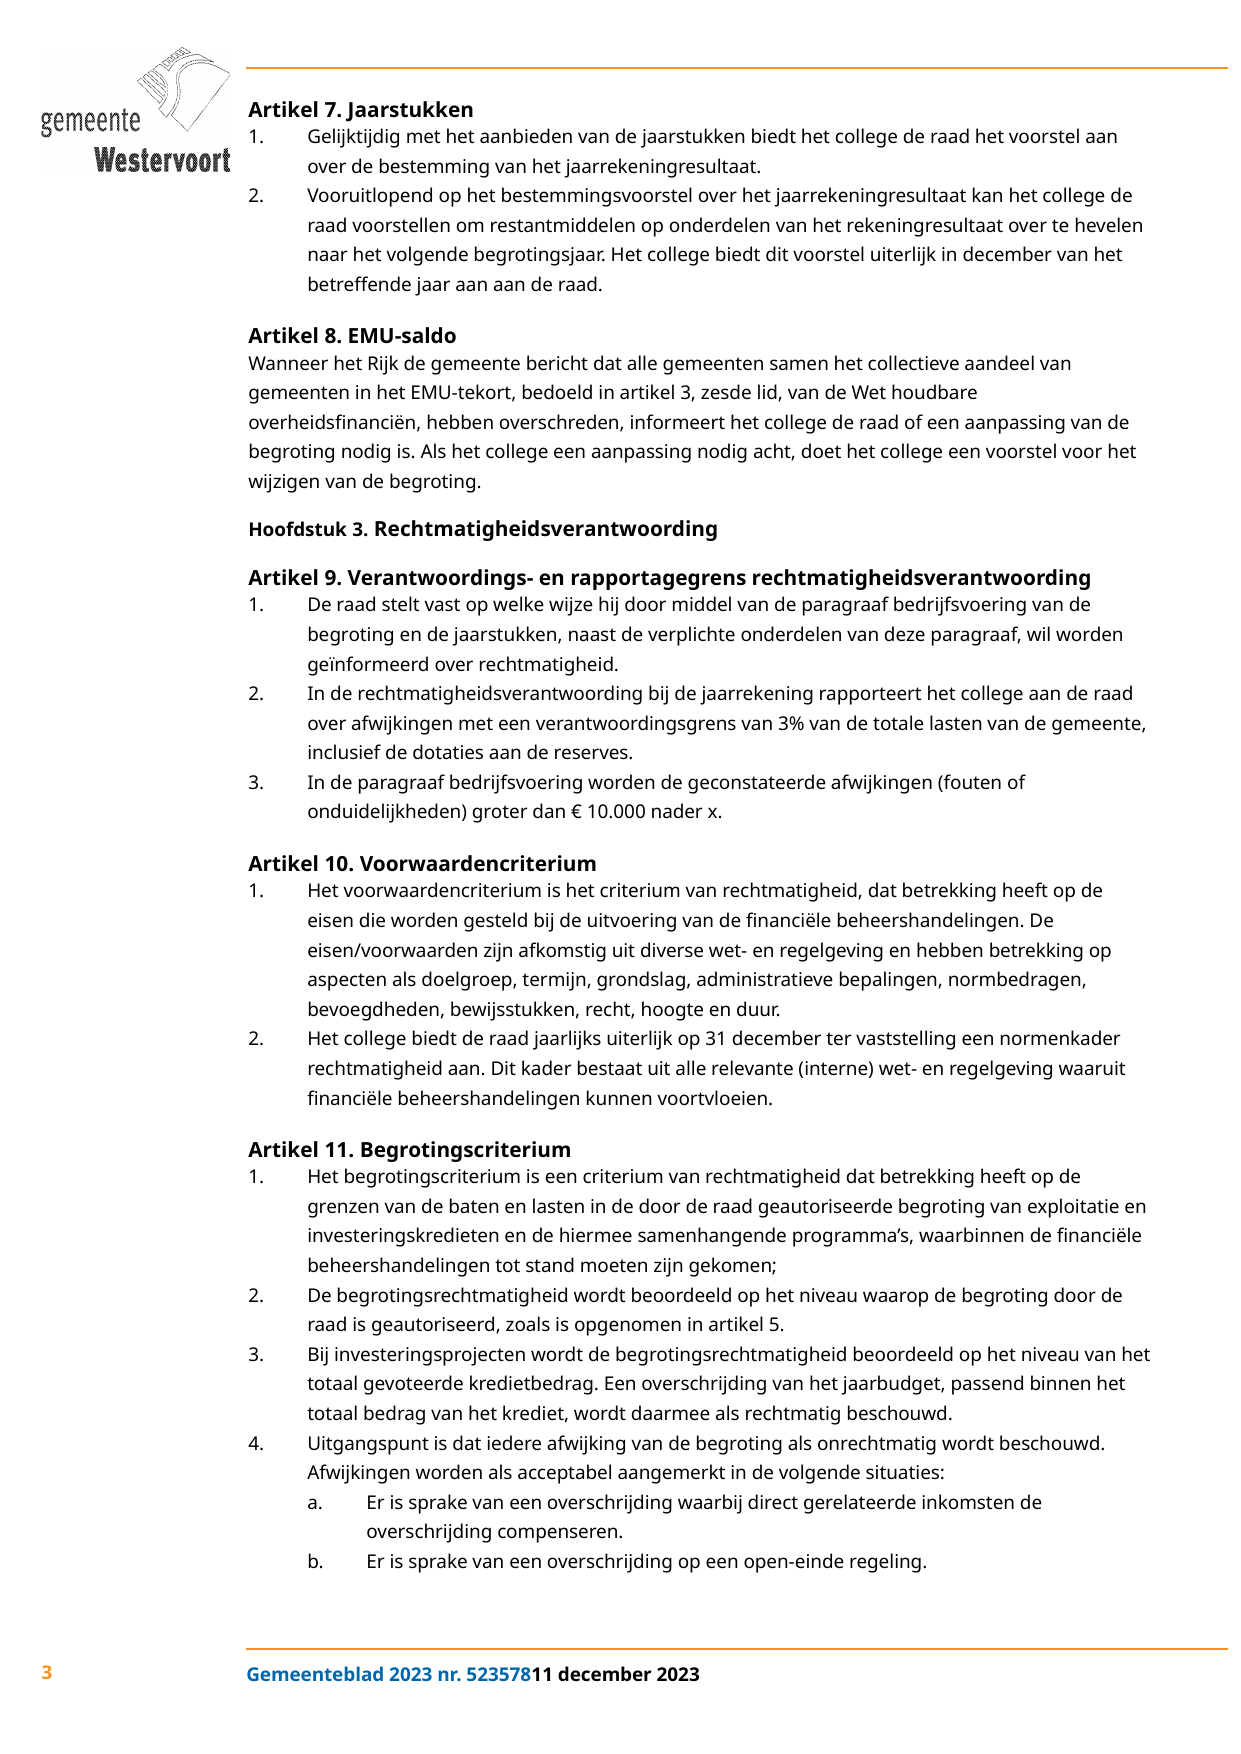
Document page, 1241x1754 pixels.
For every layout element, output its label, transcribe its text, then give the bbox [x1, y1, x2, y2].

list Er is sprake van een overschrijding waarbij direct gerelateerde inkomsten de overschrijding compenseren. [307, 1489, 1152, 1544]
list Er is sprake van een overschrijding op een open-einde regeling. [307, 1548, 1152, 1574]
list De begrotingsrechtmatigheid wordt beoordeeld op het niveau waarop de begroting door de raad is geautoriseerd, zoals is opgenomen in artikel 5. [248, 1282, 1152, 1337]
picture [41, 47, 231, 172]
text Wanneer het Rijk de gemeente bericht dat alle gemeenten samen het collectieve aandeel van gemeenten in het EMU-tekort, bedoeld in artikel 3, zesde lid, van de Wet houdbare overheidsfinanciën, hebben overschreden, informeert het college de raad of een aanpassing van de begroting nodig is. Als het college een aanpassing nodig acht, doet het college een voorstel voor het wijzigen van de begroting. [248, 350, 1152, 494]
list Het begrotingscriterium is een criterium van rechtmatigheid dat betrekking heeft op de grenzen van de baten en lasten in de door de raad geautoriseerde begroting van exploitatie en investeringskredieten en de hiermee samenhangende programma’s, waarbinnen de financiële beheershandelingen tot stand moeten zijn gekomen; [248, 1163, 1152, 1278]
list Vooruitlopend op het bestemmingsvoorstel over het jaarrekeningresultaat kan het college de raad voorstellen om restantmiddelen op onderdelen van het rekeningresultaat over te hevelen naar het volgende begrotingsjaar. Het college biedt dit voorstel uiterlijk in december van het betreffende jaar aan aan de raad. [248, 182, 1152, 297]
text Artikel 7. Jaarstukken [248, 95, 1152, 123]
text Artikel 9. Verantwoordings- en rapportagegrens rechtmatigheidsverantwoording [248, 563, 1152, 592]
list Uitgangspunt is dat iedere afwijking van de begroting als onrechtmatig wordt beschouwd. Afwijkingen worden als acceptabel aangemerkt in de volgende situaties: [248, 1430, 1152, 1485]
text Artikel 10. Voorwaardencriterium [248, 849, 1152, 878]
list In de rechtmatigheidsverantwoording bij de jaarrekening rapporteert het college aan de raad over afwijkingen met een verantwoordingsgrens van 3% van de totale lasten van de gemeente, inclusief de dotaties aan de reserves. [248, 680, 1152, 765]
text Artikel 11. Begrotingscriterium [248, 1135, 1152, 1163]
list Gelijktijdig met het aanbieden van de jaarstukken biedt het college de raad het voorstel aan over de bestemming van het jaarrekeningresultaat. [248, 123, 1152, 178]
text Artikel 8. EMU-saldo [248, 322, 1152, 350]
list In de paragraaf bedrijfsvoering worden de geconstateerde afwijkingen (fouten of onduidelijkheden) groter dan € 10.000 nader x. [248, 769, 1152, 824]
list De raad stelt vast op welke wijze hij door middel van de paragraaf bedrijfsvoering van de begroting en de jaarstukken, naast de verplichte onderdelen van deze paragraaf, wil worden geïnformeerd over rechtmatigheid. [248, 592, 1152, 677]
list Het college biedt de raad jaarlijks uiterlijk op 31 december ter vaststelling een normenkader rechtmatigheid aan. Dit kader bestaat uit alle relevante (interne) wet- en regelgeving waaruit financiële beheershandelingen kunnen voortvloeien. [248, 1026, 1152, 1110]
list Het voorwaardencriterium is het criterium van rechtmatigheid, dat betrekking heeft op de eisen die worden gesteld bij de uitvoering van de financiële beheershandelingen. De eisen/voorwaarden zijn afkomstig uit diverse wet- en regelgeving en hebben betrekking op aspecten als doelgroep, termijn, grondslag, administratieve bepalingen, normbedragen, bevoegdheden, bewijsstukken, recht, hoogte en duur. [248, 878, 1152, 1022]
list Bij investeringsprojecten wordt de begrotingsrechtmatigheid beoordeeld op het niveau van het totaal gevoteerde kredietbedrag. Een overschrijding van het jaarbudget, passend binnen het totaal bedrag van het krediet, wordt daarmee als rechtmatig beschouwd. [248, 1341, 1152, 1426]
text Hoofdstuk 3. Rechtmatigheidsverantwoording [248, 514, 1152, 542]
